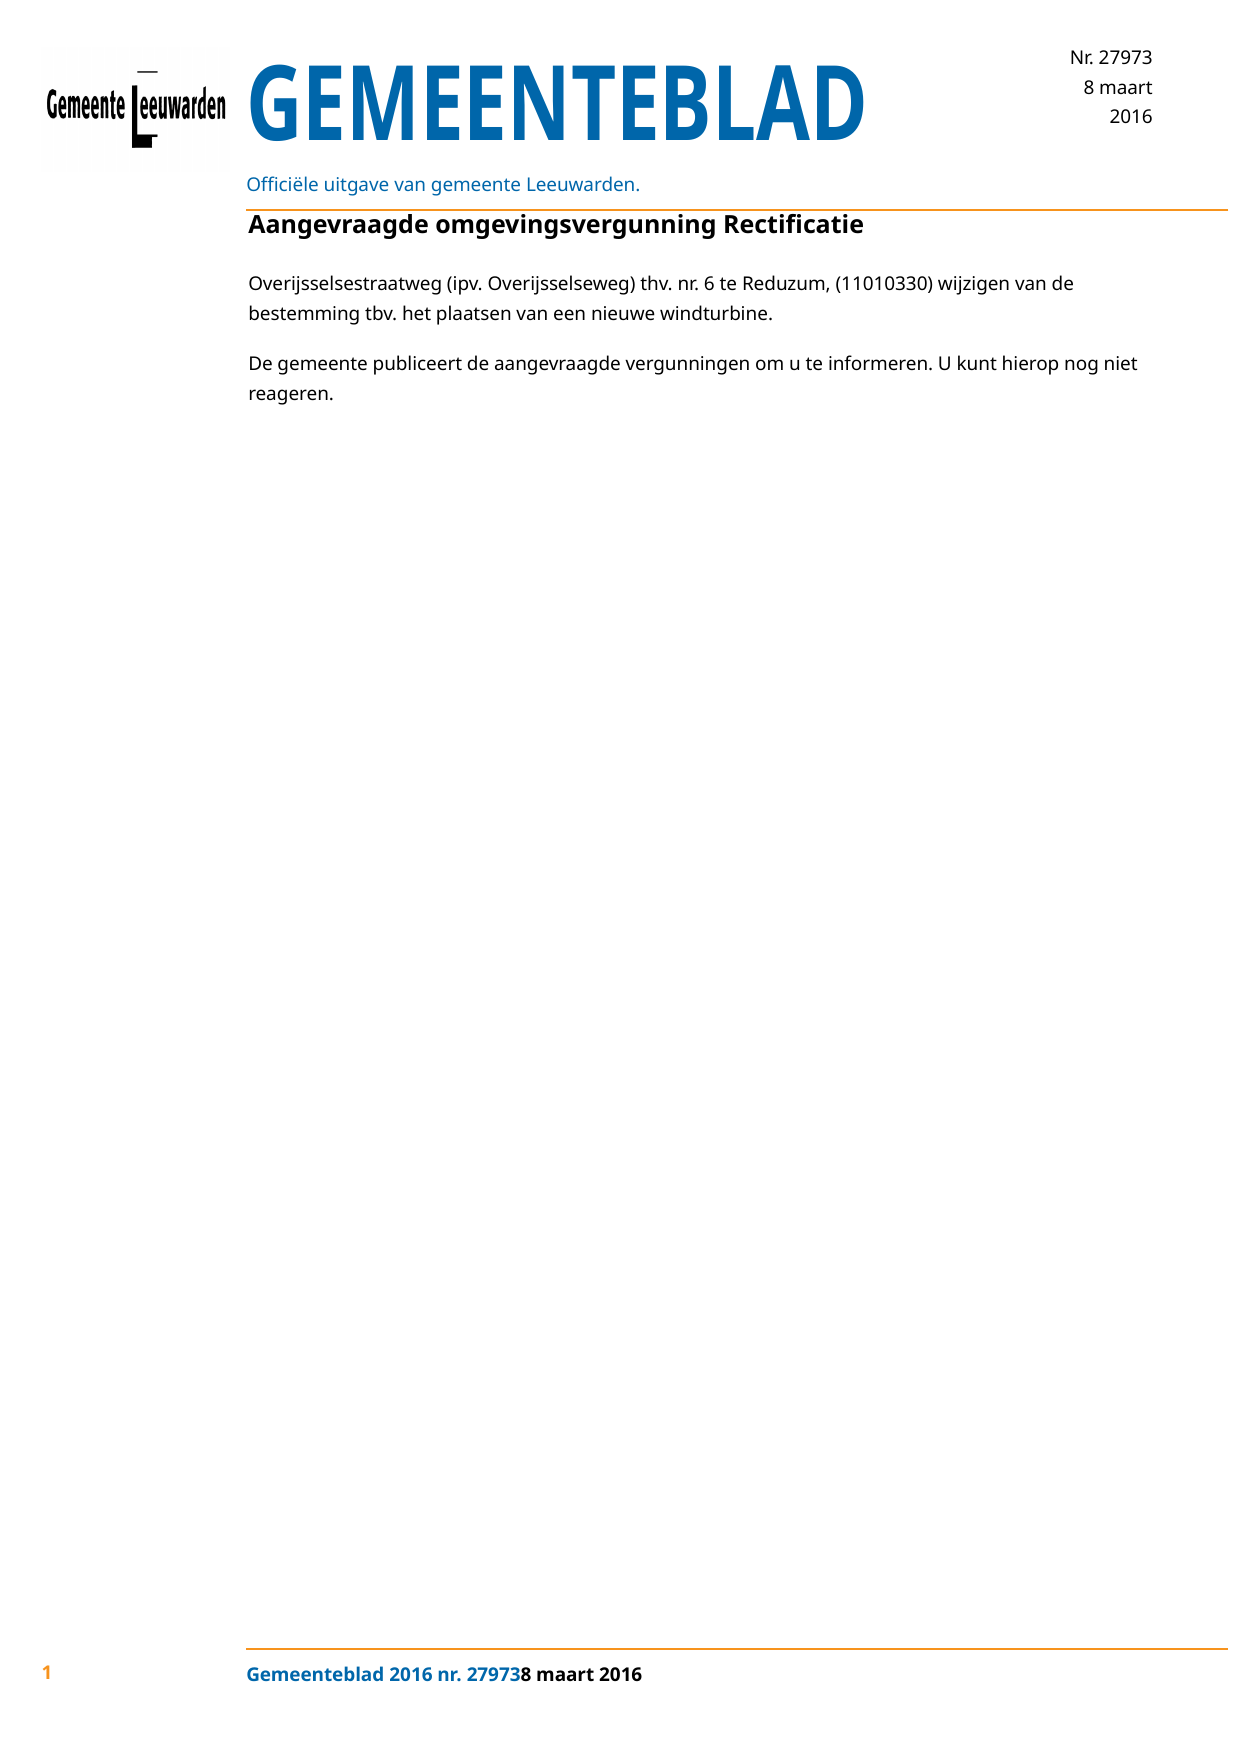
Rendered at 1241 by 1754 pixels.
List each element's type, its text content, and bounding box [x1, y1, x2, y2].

text Overijsselsestraatweg (ipv. Overijsselseweg) thv. nr. 6 te Reduzum, (11010330) wijzigen van de bestemming tbv. het plaatsen van een nieuwe windturbine. [248, 270, 1152, 326]
text Aangevraagde omgevingsvergunning Rectificatie [248, 211, 1152, 241]
text De gemeente publiceert de aangevraagde vergunningen om u te informeren. U kunt hierop nog niet reageren. [248, 350, 1152, 406]
picture [41, 47, 231, 172]
